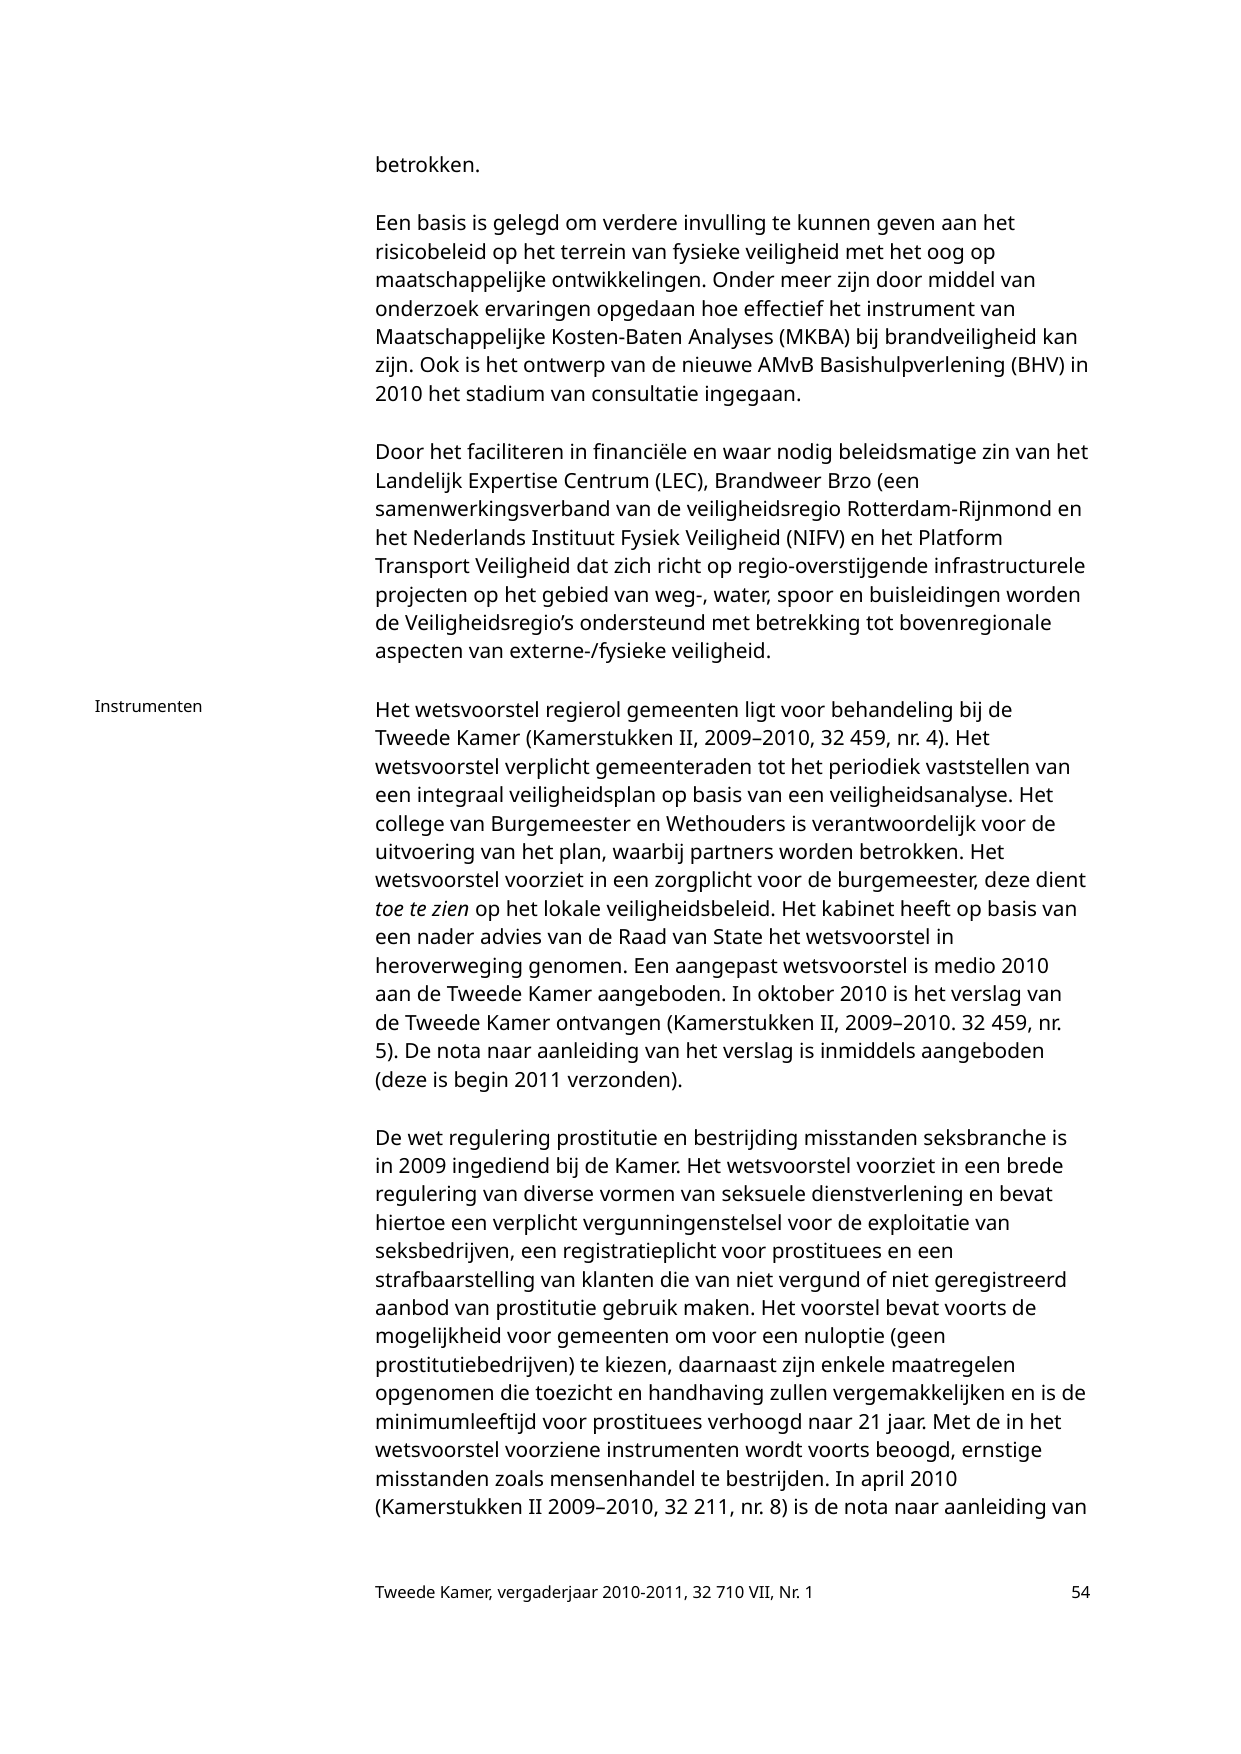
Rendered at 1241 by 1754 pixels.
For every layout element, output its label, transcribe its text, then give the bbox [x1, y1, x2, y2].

text Instrumenten [94, 695, 328, 718]
text Door het faciliteren in financiële en waar nodig beleidsmatige zin van het Landelijk Expertise Centrum (LEC), Brandweer Brzo (een samenwerkingsverband van de veiligheidsregio Rotterdam-Rijnmond en het Nederlands Instituut Fysiek Veiligheid (NIFV) en het Platform Transport Veiligheid dat zich richt op regio-overstijgende infrastructurele projecten op het gebied van weg-, water, spoor en buisleidingen worden de Veiligheidsregio’s ondersteund met betrekking tot bovenregionale aspecten van externe-/fysieke veiligheid. [375, 437, 1090, 665]
text betrokken. [375, 150, 1090, 178]
text De wet regulering prostitutie en bestrijding misstanden seksbranche is in 2009 ingediend bij de Kamer. Het wetsvoorstel voorziet in een brede regulering van diverse vormen van seksuele dienstverlening en bevat hiertoe een verplicht vergunningenstelsel voor de exploitatie van seksbedrijven, een registratieplicht voor prostituees en een strafbaarstelling van klanten die van niet vergund of niet geregistreerd aanbod van prostitutie gebruik maken. Het voorstel bevat voorts de mogelijkheid voor gemeenten om voor een nuloptie (geen prostitutiebedrijven) te kiezen, daarnaast zijn enkele maatregelen opgenomen die toezicht en handhaving zullen vergemakkelijken en is de minimumleeftijd voor prostituees verhoogd naar 21 jaar. Met de in het wetsvoorstel voorziene instrumenten wordt voorts beoogd, ernstige misstanden zoals mensenhandel te bestrijden. In april 2010 (Kamerstukken II 2009–2010, 32 211, nr. 8) is de nota naar aanleiding van [375, 1123, 1090, 1521]
text Het wetsvoorstel regierol gemeenten ligt voor behandeling bij de Tweede Kamer (Kamerstukken II, 2009–2010, 32 459, nr. 4). Het wetsvoorstel verplicht gemeenteraden tot het periodiek vaststellen van een integraal veiligheidsplan op basis van een veiligheidsanalyse. Het college van Burgemeester en Wethouders is verantwoordelijk voor de uitvoering van het plan, waarbij partners worden betrokken. Het wetsvoorstel voorziet in een zorgplicht voor de burgemeester, deze dient toe te zien op het lokale veiligheidsbeleid. Het kabinet heeft op basis van een nader advies van de Raad van State het wetsvoorstel in heroverweging genomen. Een aangepast wetsvoorstel is medio 2010 aan de Tweede Kamer aangeboden. In oktober 2010 is het verslag van de Tweede Kamer ontvangen (Kamerstukken II, 2009–2010. 32 459, nr. 5). De nota naar aanleiding van het verslag is inmiddels aangeboden (deze is begin 2011 verzonden). [375, 695, 1090, 1093]
text Een basis is gelegd om verdere invulling te kunnen geven aan het risicobeleid op het terrein van fysieke veiligheid met het oog op maatschappelijke ontwikkelingen. Onder meer zijn door middel van onderzoek ervaringen opgedaan hoe effectief het instrument van Maatschappelijke Kosten-Baten Analyses (MKBA) bij brandveiligheid kan zijn. Ook is het ontwerp van de nieuwe AMvB Basishulpverlening (BHV) in 2010 het stadium van consultatie ingegaan. [375, 208, 1090, 407]
